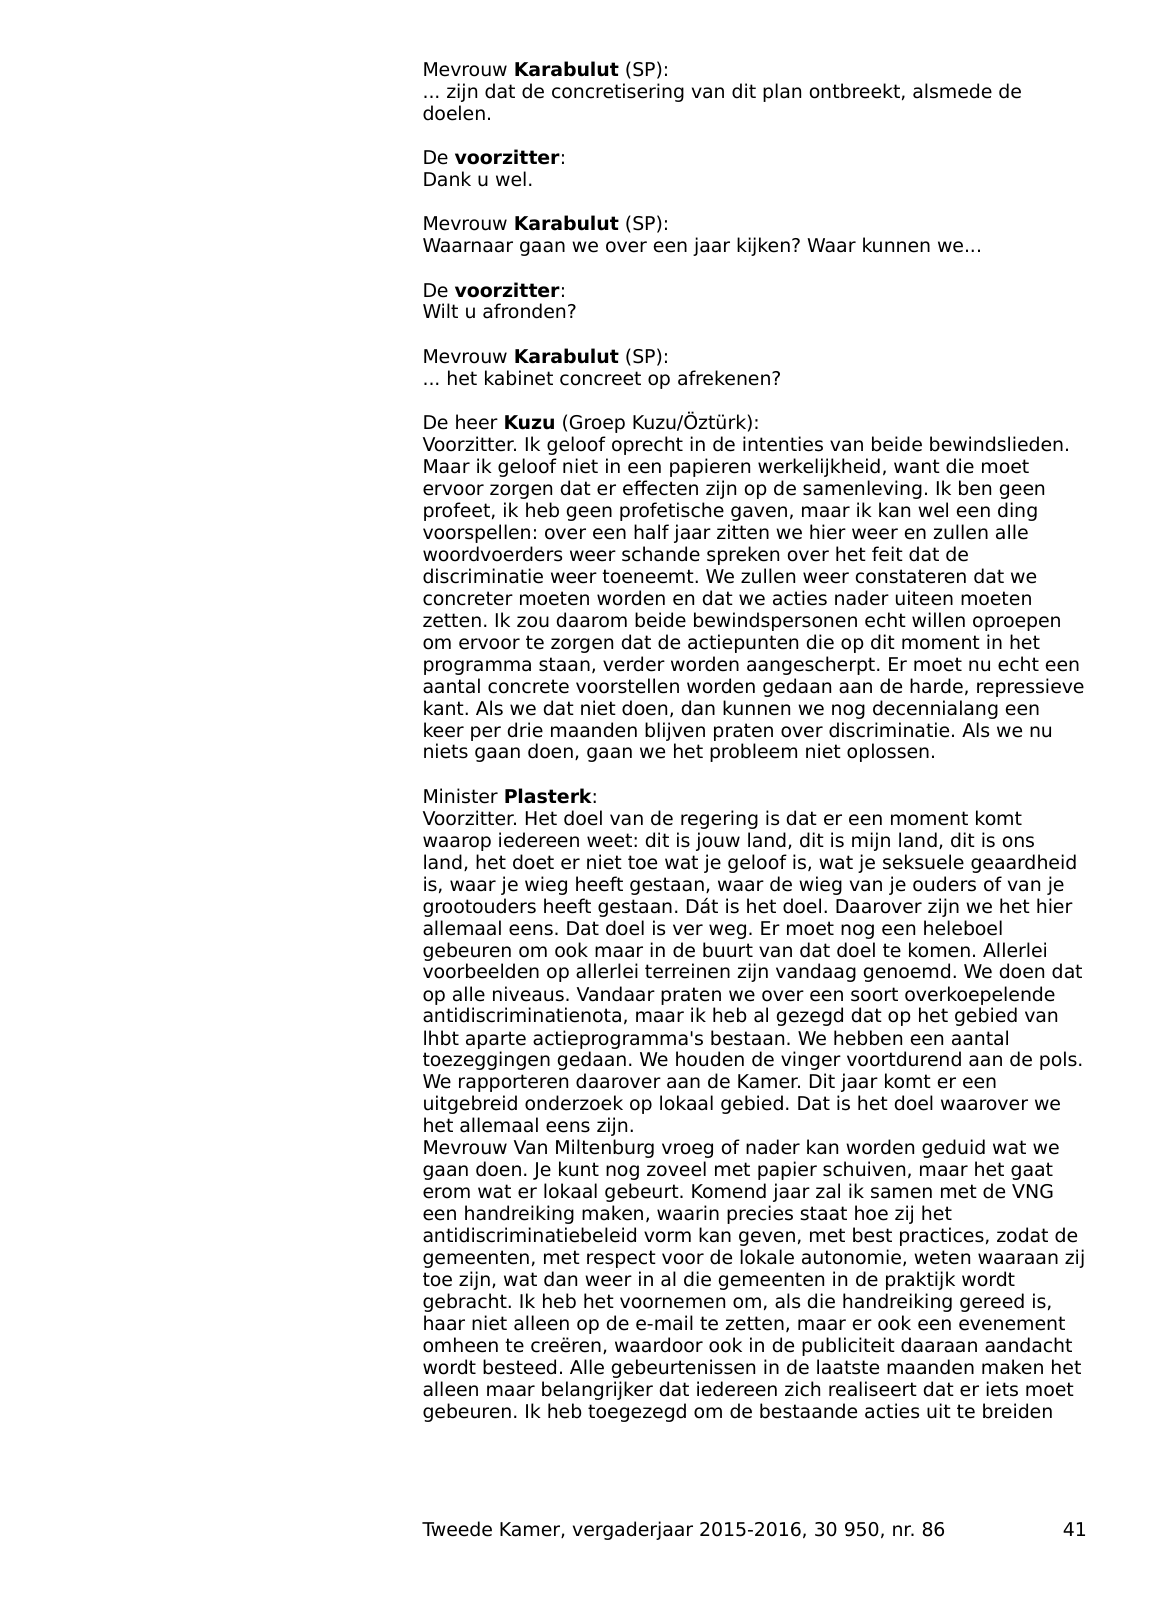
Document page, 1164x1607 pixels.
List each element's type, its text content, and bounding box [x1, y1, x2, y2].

text ... het kabinet concreet op afrekenen? [422, 368, 1087, 389]
text Mevrouw Van Miltenburg vroeg of nader kan worden geduid wat we gaan doen. Je kunt nog zoveel met papier schuiven, maar het gaat erom wat er lokaal gebeurt. Komend jaar zal ik samen met de VNG een handreiking maken, waarin precies staat hoe zij het antidiscriminatiebeleid vorm kan geven, met best practices, zodat de gemeenten, met respect voor de lokale autonomie, weten waaraan zij toe zijn, wat dan weer in al die gemeenten in de praktijk wordt gebracht. Ik heb het voornemen om, als die handreiking gereed is, haar niet alleen op de e-mail te zetten, maar er ook een evenement omheen te creëren, waardoor ook in de publiciteit daaraan aandacht wordt besteed. Alle gebeurtenissen in de laatste maanden maken het alleen maar belangrijker dat iedereen zich realiseert dat er iets moet gebeuren. Ik heb toegezegd om de bestaande acties uit te breiden [422, 1137, 1087, 1423]
text De voorzitter: [422, 279, 1087, 301]
text Mevrouw Karabulut (SP): [422, 213, 1087, 235]
text Waarnaar gaan we over een jaar kijken? Waar kunnen we... [422, 235, 1087, 257]
text Dank u wel. [422, 169, 1087, 191]
text Voorzitter. Ik geloof oprecht in de intenties van beide bewindslieden. Maar ik geloof niet in een papieren werkelijkheid, want die moet ervoor zorgen dat er effecten zijn op de samenleving. Ik ben geen profeet, ik heb geen profetische gaven, maar ik kan wel een ding voorspellen: over een half jaar zitten we hier weer en zullen alle woordvoerders weer schande spreken over het feit dat de discriminatie weer toeneemt. We zullen weer constateren dat we concreter moeten worden en dat we acties nader uiteen moeten zetten. Ik zou daarom beide bewindspersonen echt willen oproepen om ervoor te zorgen dat de actiepunten die op dit moment in het programma staan, verder worden aangescherpt. Er moet nu echt een aantal concrete voorstellen worden gedaan aan de harde, repressieve kant. Als we dat niet doen, dan kunnen we nog decennialang een keer per drie maanden blijven praten over discriminatie. Als we nu niets gaan doen, gaan we het probleem niet oplossen. [422, 434, 1087, 763]
text De voorzitter: [422, 147, 1087, 169]
text Wilt u afronden? [422, 301, 1087, 323]
text Minister Plasterk: [422, 786, 1087, 808]
text Mevrouw Karabulut (SP): [422, 59, 1087, 81]
text ... zijn dat de concretisering van dit plan ontbreekt, alsmede de doelen. [422, 81, 1087, 125]
text Mevrouw Karabulut (SP): [422, 346, 1087, 368]
text Voorzitter. Het doel van de regering is dat er een moment komt waarop iedereen weet: dit is jouw land, dit is mijn land, dit is ons land, het doet er niet toe wat je geloof is, wat je seksuele geaardheid is, waar je wieg heeft gestaan, waar de wieg van je ouders of van je grootouders heeft gestaan. Dát is het doel. Daarover zijn we het hier allemaal eens. Dat doel is ver weg. Er moet nog een heleboel gebeuren om ook maar in de buurt van dat doel te komen. Allerlei voorbeelden op allerlei terreinen zijn vandaag genoemd. We doen dat op alle niveaus. Vandaar praten we over een soort overkoepelende antidiscriminatienota, maar ik heb al gezegd dat op het gebied van lhbt aparte actieprogramma's bestaan. We hebben een aantal toezeggingen gedaan. We houden de vinger voortdurend aan de pols. We rapporteren daarover aan de Kamer. Dit jaar komt er een uitgebreid onderzoek op lokaal gebied. Dat is het doel waarover we het allemaal eens zijn. [422, 808, 1087, 1137]
text De heer Kuzu (Groep Kuzu/Öztürk): [422, 412, 1087, 434]
